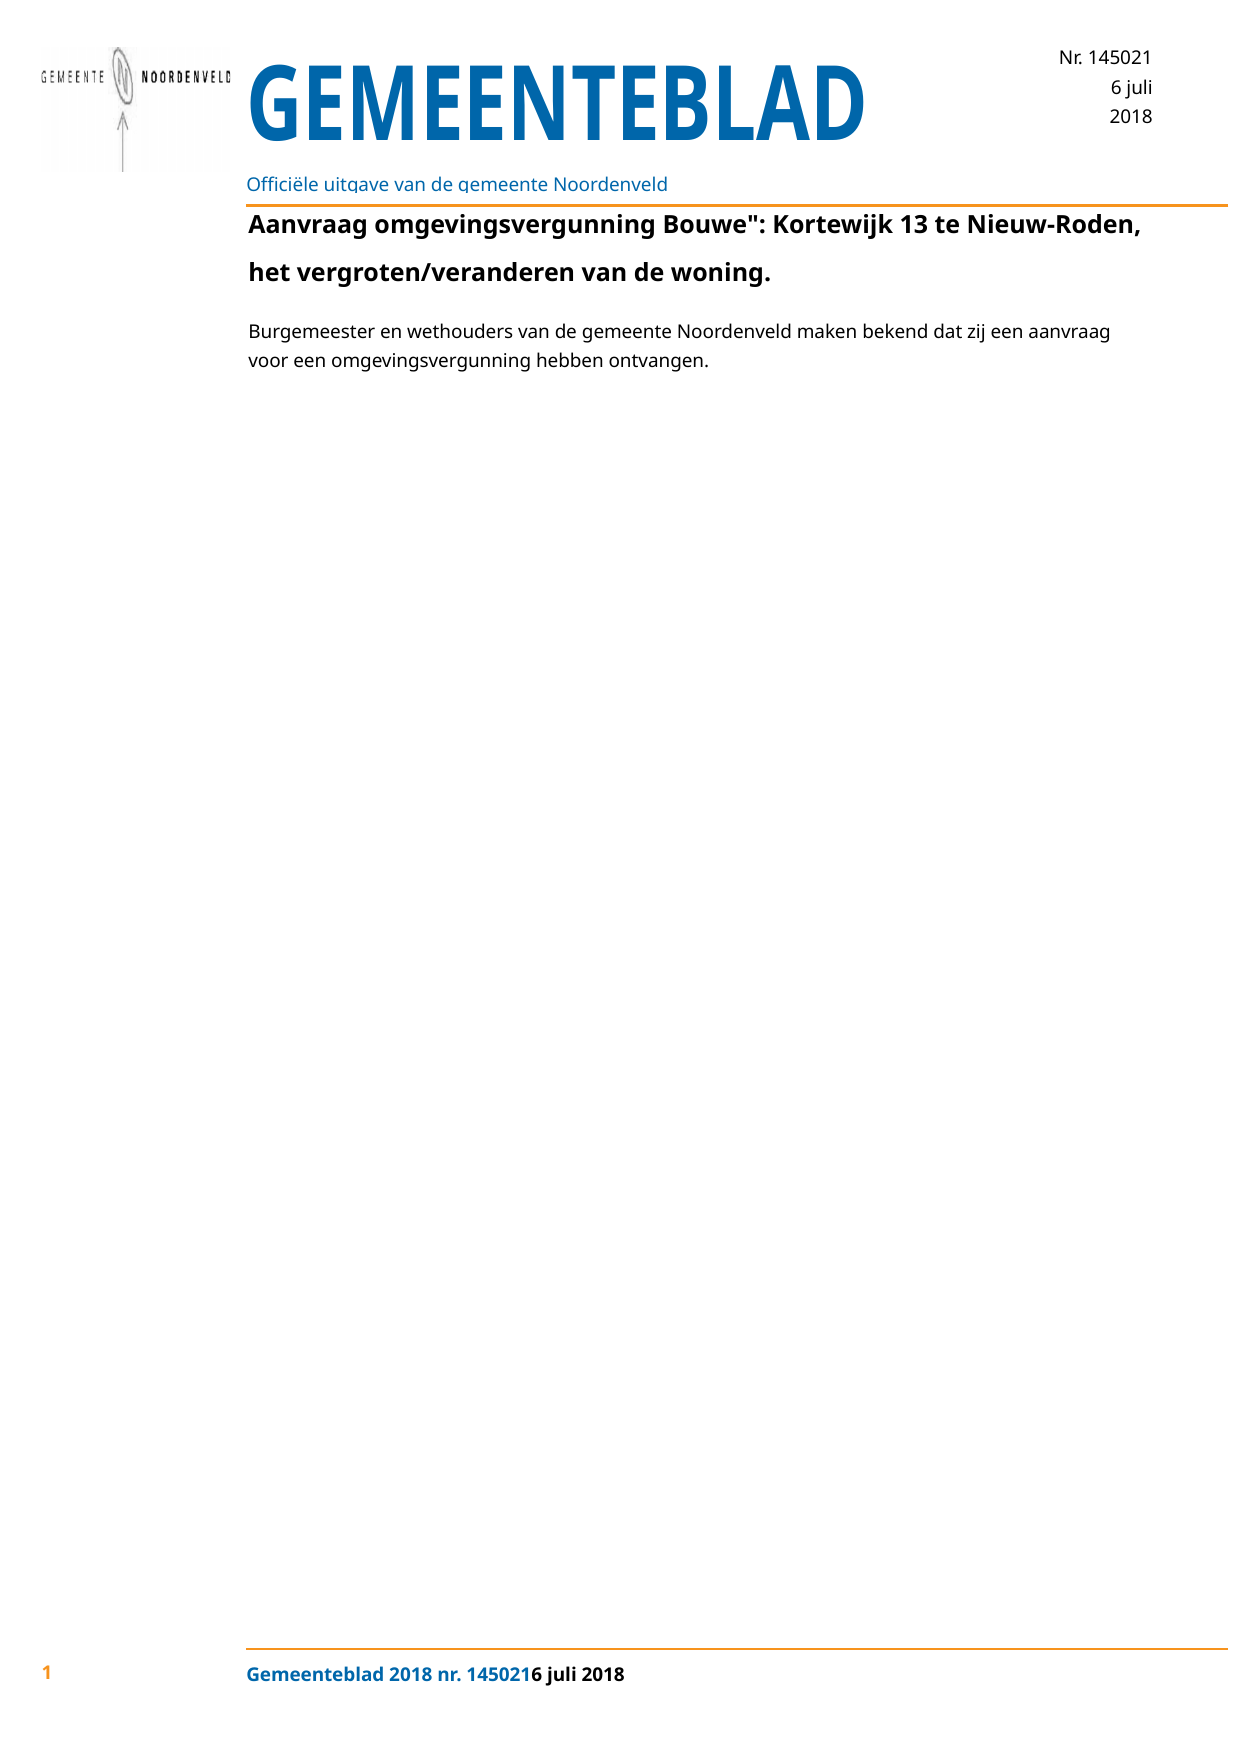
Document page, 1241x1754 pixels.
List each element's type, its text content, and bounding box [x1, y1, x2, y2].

text Burgemeester en wethouders van de gemeente Noordenveld maken bekend dat zij een aanvraag voor een omgevingsvergunning hebben ontvangen. [248, 318, 1152, 373]
picture [41, 47, 231, 172]
text Aanvraag omgevingsvergunning Bouwe": Kortewijk 13 te Nieuw-Roden, het vergroten/veranderen van de woning. [248, 207, 1152, 288]
